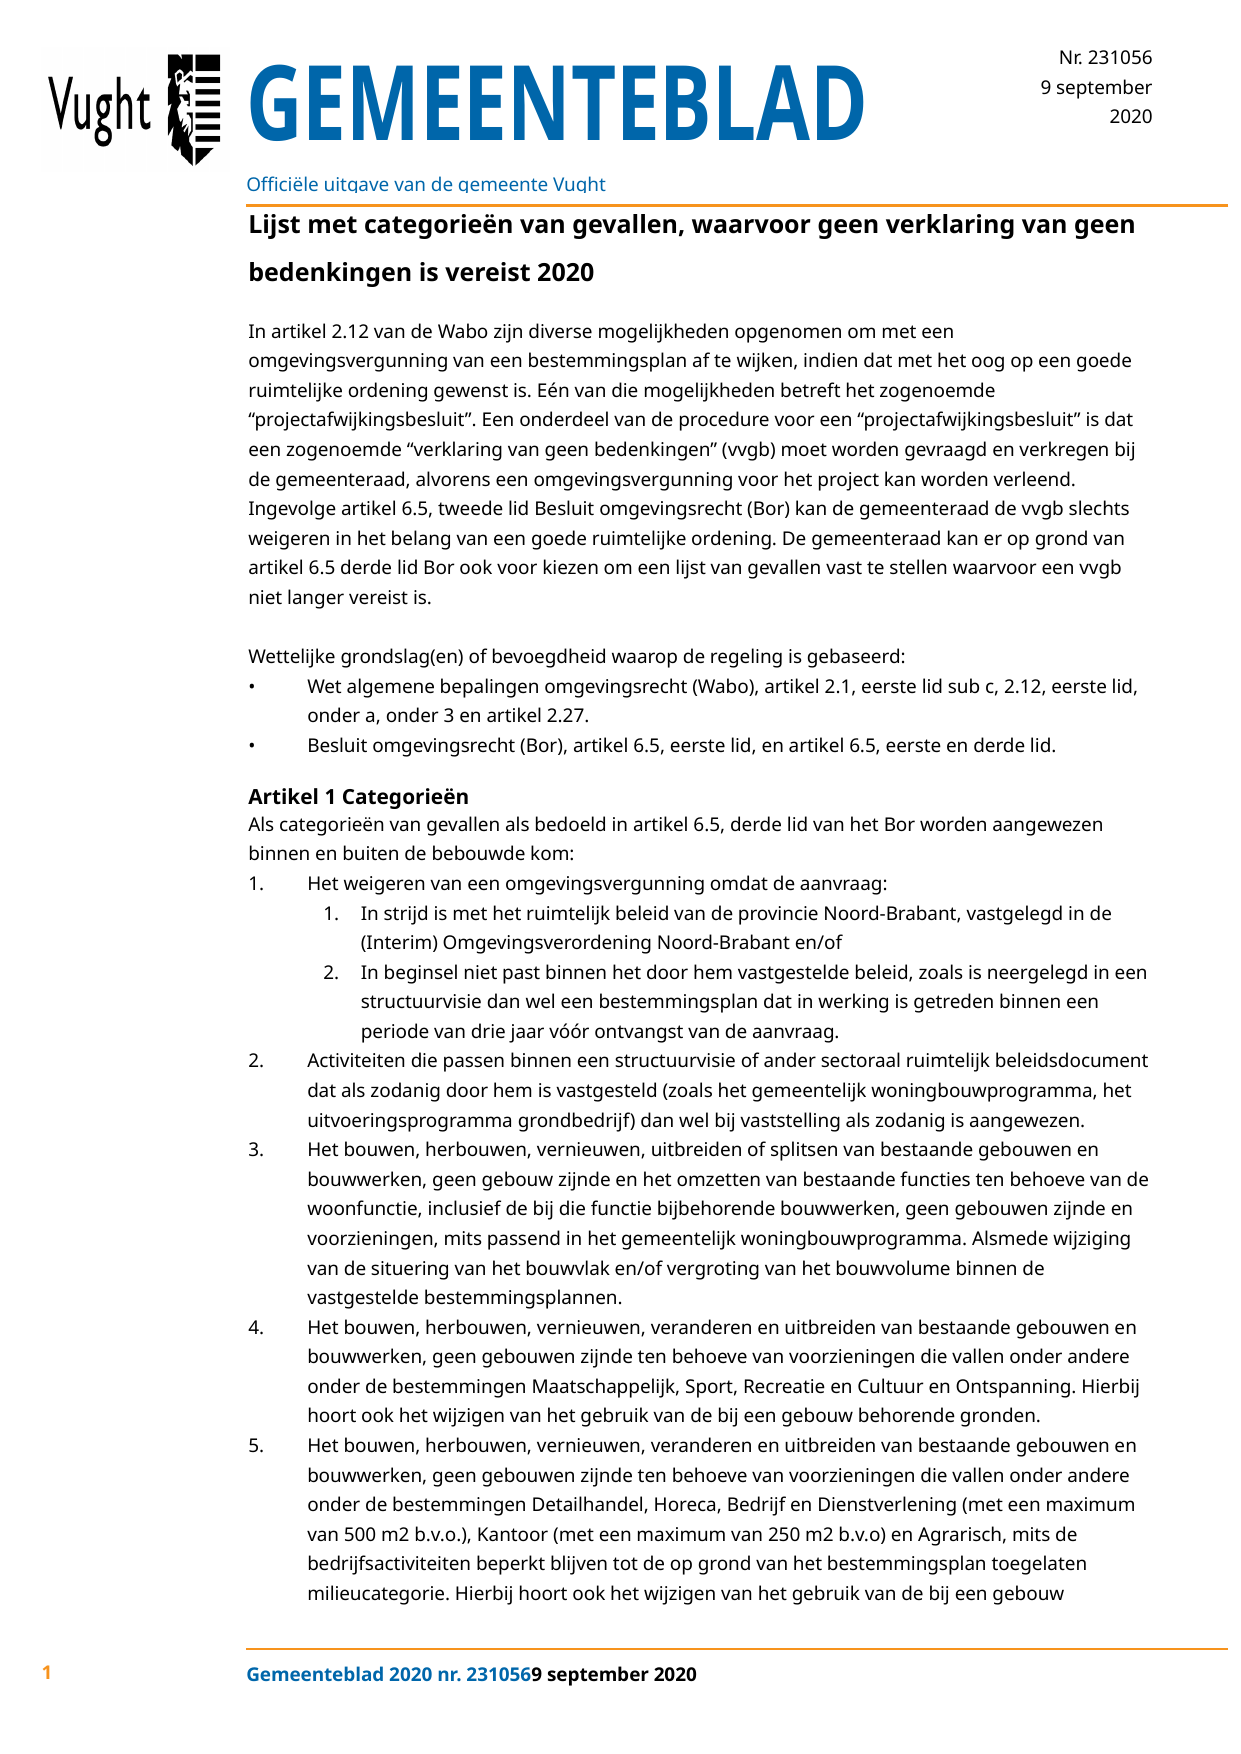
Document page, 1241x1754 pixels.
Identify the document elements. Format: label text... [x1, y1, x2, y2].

picture [41, 47, 231, 172]
text Artikel 1 Categorieën [248, 782, 1152, 811]
text Wettelijke grondslag(en) of bevoegdheid waarop de regeling is gebaseerd: [248, 643, 1152, 669]
text Lijst met categorieën van gevallen, waarvoor geen verklaring van geen bedenkingen is vereist 2020 [248, 207, 1152, 288]
list Wet algemene bepalingen omgevingsrecht (Wabo), artikel 2.1, eerste lid sub c, 2.12, eerste lid, onder a, onder 3 en artikel 2.27. [248, 673, 1152, 728]
list Het bouwen, herbouwen, vernieuwen, veranderen en uitbreiden van bestaande gebouwen en bouwwerken, geen gebouwen zijnde ten behoeve van voorzieningen die vallen onder andere onder de bestemmingen Detailhandel, Horeca, Bedrijf en Dienstverlening (met een maximum van 500 m2 b.v.o.), Kantoor (met een maximum van 250 m2 b.v.o) en Agrarisch, mits de bedrijfsactiviteiten beperkt blijven tot de op grond van het bestemmingsplan toegelaten milieucategorie. Hierbij hoort ook het wijzigen van het gebruik van de bij een gebouw [248, 1432, 1152, 1606]
text Als categorieën van gevallen als bedoeld in artikel 6.5, derde lid van het Bor worden aangewezen binnen en buiten de bebouwde kom: [248, 811, 1152, 866]
list Het bouwen, herbouwen, vernieuwen, uitbreiden of splitsen van bestaande gebouwen en bouwwerken, geen gebouw zijnde en het omzetten van bestaande functies ten behoeve van de woonfunctie, inclusief de bij die functie bijbehorende bouwwerken, geen gebouwen zijnde en voorzieningen, mits passend in het gemeentelijk woningbouwprogramma. Alsmede wijziging van de situering van het bouwvlak en/of vergroting van het bouwvolume binnen de vastgestelde bestemmingsplannen. [248, 1136, 1152, 1310]
list Het weigeren van een omgevingsvergunning omdat de aanvraag: [248, 870, 1152, 896]
list In beginsel niet past binnen het door hem vastgestelde beleid, zoals is neergelegd in een structuurvisie dan wel een bestemmingsplan dat in werking is getreden binnen een periode van drie jaar vóór ontvangst van de aanvraag. [323, 959, 1152, 1044]
list Activiteiten die passen binnen een structuurvisie of ander sectoraal ruimtelijk beleidsdocument dat als zodanig door hem is vastgesteld (zoals het gemeentelijk woningbouwprogramma, het uitvoeringsprogramma grondbedrijf) dan wel bij vaststelling als zodanig is aangewezen. [248, 1048, 1152, 1132]
list Het bouwen, herbouwen, vernieuwen, veranderen en uitbreiden van bestaande gebouwen en bouwwerken, geen gebouwen zijnde ten behoeve van voorzieningen die vallen onder andere onder de bestemmingen Maatschappelijk, Sport, Recreatie en Cultuur en Ontspanning. Hierbij hoort ook het wijzigen van het gebruik van de bij een gebouw behorende gronden. [248, 1314, 1152, 1428]
list Besluit omgevingsrecht (Bor), artikel 6.5, eerste lid, en artikel 6.5, eerste en derde lid. [248, 732, 1152, 758]
text In artikel 2.12 van de Wabo zijn diverse mogelijkheden opgenomen om met een omgevingsvergunning van een bestemmingsplan af te wijken, indien dat met het oog op een goede ruimtelijke ordening gewenst is. Eén van die mogelijkheden betreft het zogenoemde “projectafwijkingsbesluit”. Een onderdeel van de procedure voor een “projectafwijkingsbesluit” is dat een zogenoemde “verklaring van geen bedenkingen” (vvgb) moet worden gevraagd en verkregen bij de gemeenteraad, alvorens een omgevingsvergunning voor het project kan worden verleend. Ingevolge artikel 6.5, tweede lid Besluit omgevingsrecht (Bor) kan de gemeenteraad de vvgb slechts weigeren in het belang van een goede ruimtelijke ordening. De gemeenteraad kan er op grond van artikel 6.5 derde lid Bor ook voor kiezen om een lijst van gevallen vast te stellen waarvoor een vvgb niet langer vereist is. [248, 318, 1152, 610]
list In strijd is met het ruimtelijk beleid van de provincie Noord-Brabant, vastgelegd in de (Interim) Omgevingsverordening Noord-Brabant en/of [323, 900, 1152, 955]
